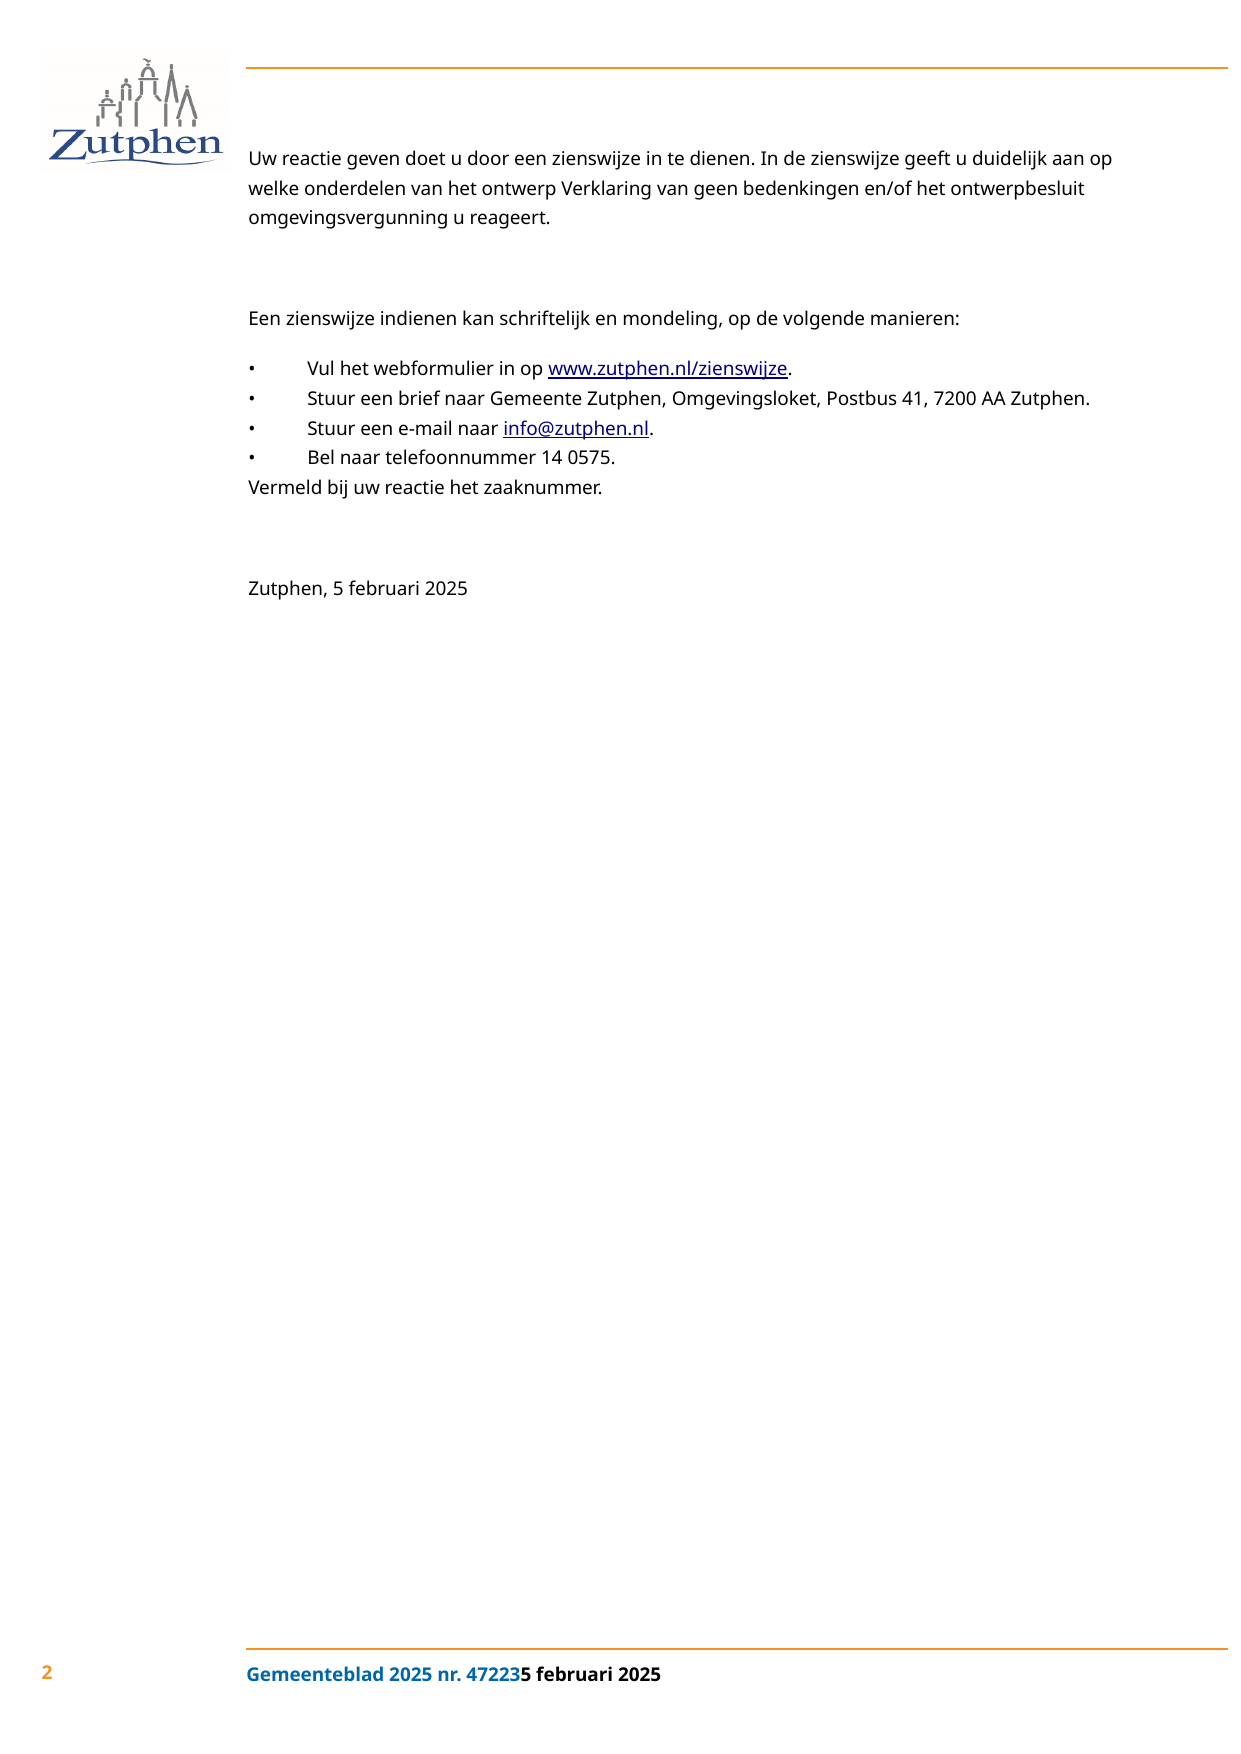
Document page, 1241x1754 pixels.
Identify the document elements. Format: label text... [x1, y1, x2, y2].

picture [41, 47, 231, 172]
text Zutphen, 5 februari 2025 [248, 575, 1152, 601]
list Stuur een e-mail naar info@zutphen.nl. [248, 415, 1152, 441]
text Een zienswijze indienen kan schriftelijk en mondeling, op de volgende manieren: [248, 305, 1152, 331]
text Vermeld bij uw reactie het zaaknummer. [248, 474, 1152, 500]
list Vul het webformulier in op www.zutphen.nl/zienswijze. [248, 356, 1152, 381]
list Bel naar telefoonnummer 14 0575. [248, 444, 1152, 470]
text Uw reactie geven doet u door een zienswijze in te dienen. In de zienswijze geeft u duidelijk aan op welke onderdelen van het ontwerp Verklaring van geen bedenkingen en/of het ontwerpbesluit omgevingsvergunning u reageert. [248, 145, 1152, 230]
list Stuur een brief naar Gemeente Zutphen, Omgevingsloket, Postbus 41, 7200 AA Zutphen. [248, 385, 1152, 411]
